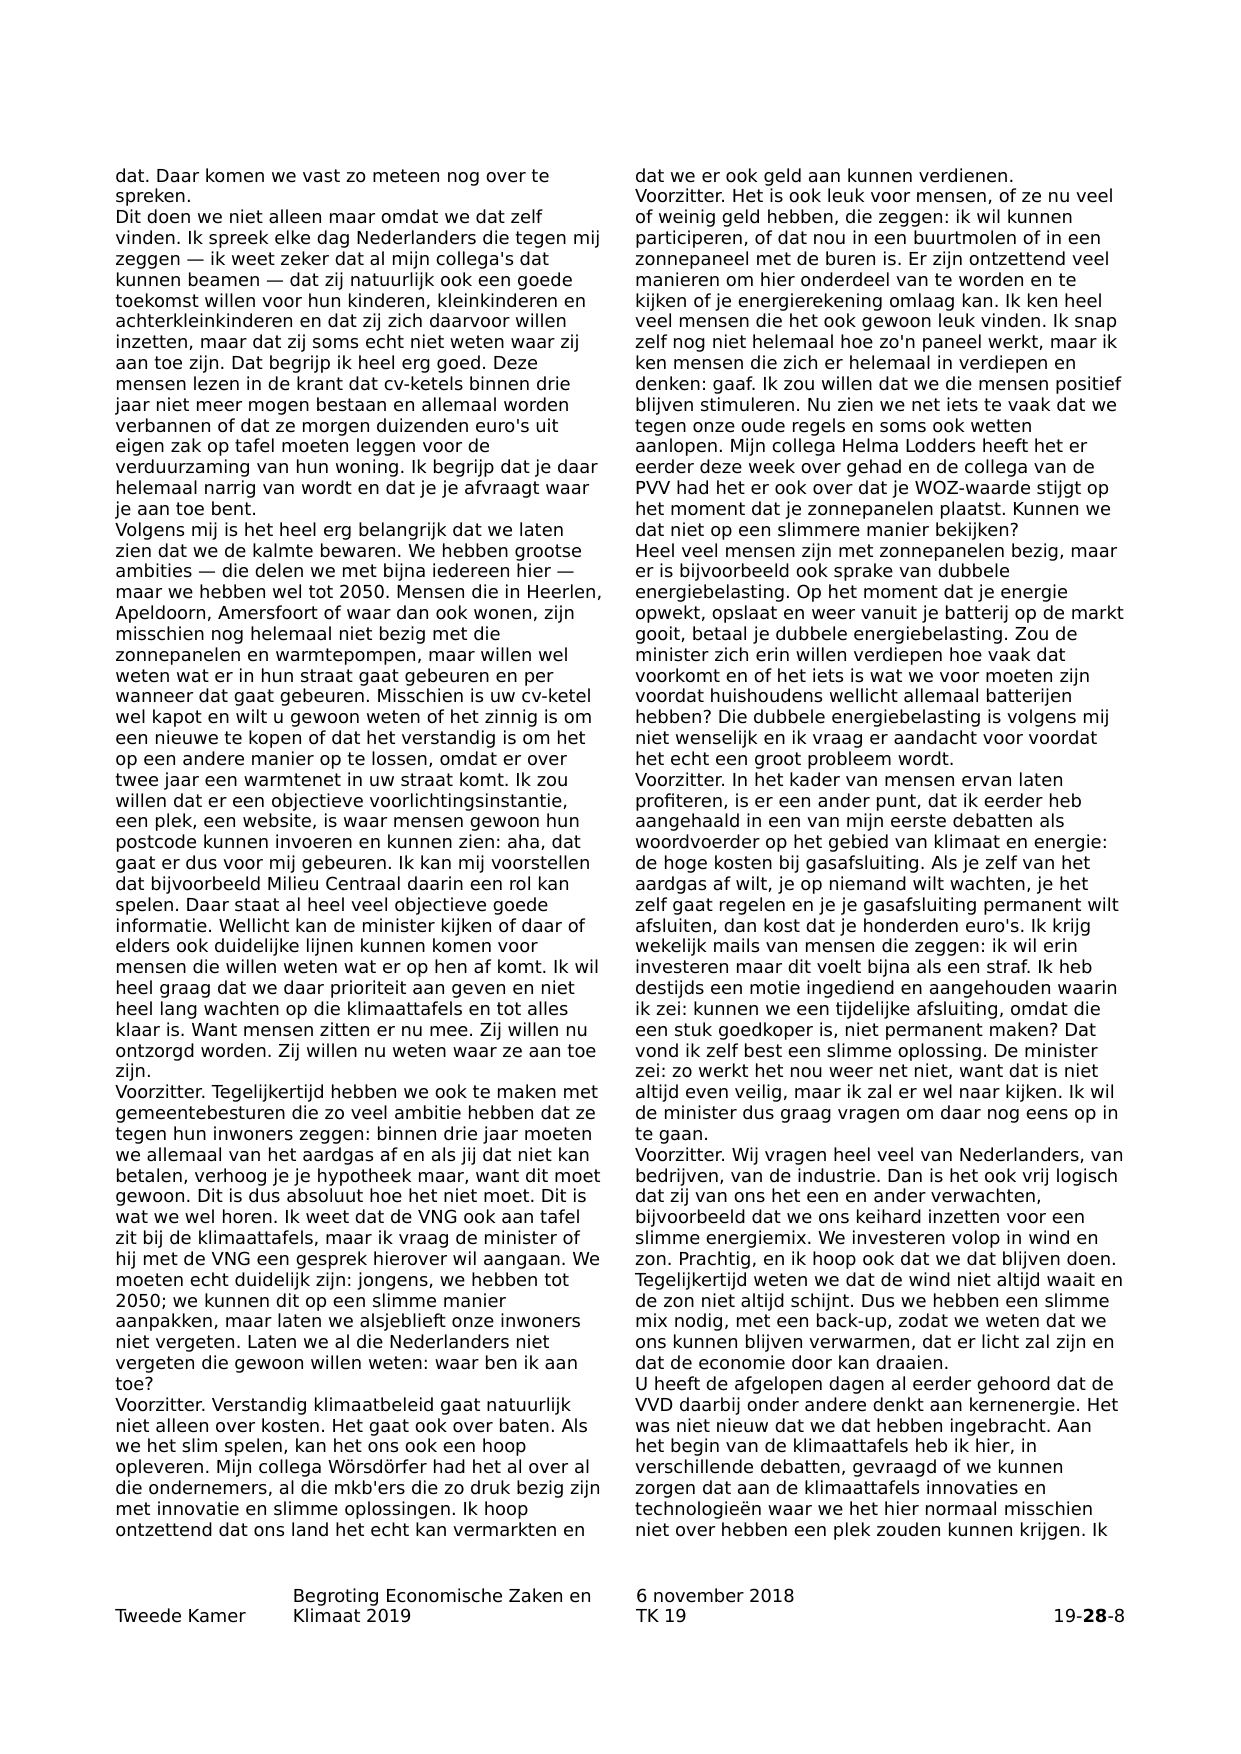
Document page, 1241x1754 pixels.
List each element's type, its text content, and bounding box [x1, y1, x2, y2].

text U heeft de afgelopen dagen al eerder gehoord dat de VVD daarbij onder andere denkt aan kernenergie. Het was niet nieuw dat we dat hebben ingebracht. Aan het begin van de klimaattafels heb ik hier, in verschillende debatten, gevraagd of we kunnen zorgen dat aan de klimaattafels innovaties en technologieën waar we het hier normaal misschien niet over hebben een plek zouden kunnen krijgen. Ik [635, 1374, 1125, 1540]
text Voorzitter. In het kader van mensen ervan laten profiteren, is er een ander punt, dat ik eerder heb aangehaald in een van mijn eerste debatten als woordvoerder op het gebied van klimaat en energie: de hoge kosten bij gasafsluiting. Als je zelf van het aardgas af wilt, je op niemand wilt wachten, je het zelf gaat regelen en je je gasafsluiting permanent wilt afsluiten, dan kost dat je honderden euro's. Ik krijg wekelijk mails van mensen die zeggen: ik wil erin investeren maar dit voelt bijna als een straf. Ik heb destijds een motie ingediend en aangehouden waarin ik zei: kunnen we een tijdelijke afsluiting, omdat die een stuk goedkoper is, niet permanent maken? Dat vond ik zelf best een slimme oplossing. De minister zei: zo werkt het nou weer net niet, want dat is niet altijd even veilig, maar ik zal er wel naar kijken. Ik wil de minister dus graag vragen om daar nog eens op in te gaan. [635, 769, 1125, 1144]
text Voorzitter. Verstandig klimaatbeleid gaat natuurlijk niet alleen over kosten. Het gaat ook over baten. Als we het slim spelen, kan het ons ook een hoop opleveren. Mijn collega Wörsdörfer had het al over al die ondernemers, al die mkb'ers die zo druk bezig zijn met innovatie en slimme oplossingen. Ik hoop ontzettend dat ons land het echt kan vermarkten en [115, 1394, 605, 1540]
text dat. Daar komen we vast zo meteen nog over te spreken. [115, 165, 605, 207]
text Heel veel mensen zijn met zonnepanelen bezig, maar er is bijvoorbeeld ook sprake van dubbele energiebelasting. Op het moment dat je energie opwekt, opslaat en weer vanuit je batterij op de markt gooit, betaal je dubbele energiebelasting. Zou de minister zich erin willen verdiepen hoe vaak dat voorkomt en of het iets is wat we voor moeten zijn voordat huishoudens wellicht allemaal batterijen hebben? Die dubbele energiebelasting is volgens mij niet wenselijk en ik vraag er aandacht voor voordat het echt een groot probleem wordt. [635, 540, 1125, 769]
text Voorzitter. Wij vragen heel veel van Nederlanders, van bedrijven, van de industrie. Dan is het ook vrij logisch dat zij van ons het een en ander verwachten, bijvoorbeeld dat we ons keihard inzetten voor een slimme energiemix. We investeren volop in wind en zon. Prachtig, en ik hoop ook dat we dat blijven doen. Tegelijkertijd weten we dat de wind niet altijd waait en de zon niet altijd schijnt. Dus we hebben een slimme mix nodig, met een back-up, zodat we weten dat we ons kunnen blijven verwarmen, dat er licht zal zijn en dat de economie door kan draaien. [635, 1144, 1125, 1374]
text Dit doen we niet alleen maar omdat we dat zelf vinden. Ik spreek elke dag Nederlanders die tegen mij zeggen — ik weet zeker dat al mijn collega's dat kunnen beamen — dat zij natuurlijk ook een goede toekomst willen voor hun kinderen, kleinkinderen en achterkleinkinderen en dat zij zich daarvoor willen inzetten, maar dat zij soms echt niet weten waar zij aan toe zijn. Dat begrijp ik heel erg goed. Deze mensen lezen in de krant dat cv-ketels binnen drie jaar niet meer mogen bestaan en allemaal worden verbannen of dat ze morgen duizenden euro's uit eigen zak op tafel moeten leggen voor de verduurzaming van hun woning. Ik begrijp dat je daar helemaal narrig van wordt en dat je je afvraagt waar je aan toe bent. [115, 207, 605, 519]
text dat we er ook geld aan kunnen verdienen. [635, 165, 1125, 186]
text Voorzitter. Het is ook leuk voor mensen, of ze nu veel of weinig geld hebben, die zeggen: ik wil kunnen participeren, of dat nou in een buurtmolen of in een zonnepaneel met de buren is. Er zijn ontzettend veel manieren om hier onderdeel van te worden en te kijken of je energierekening omlaag kan. Ik ken heel veel mensen die het ook gewoon leuk vinden. Ik snap zelf nog niet helemaal hoe zo'n paneel werkt, maar ik ken mensen die zich er helemaal in verdiepen en denken: gaaf. Ik zou willen dat we die mensen positief blijven stimuleren. Nu zien we net iets te vaak dat we tegen onze oude regels en soms ook wetten aanlopen. Mijn collega Helma Lodders heeft het er eerder deze week over gehad en de collega van de PVV had het er ook over dat je WOZ-waarde stijgt op het moment dat je zonnepanelen plaatst. Kunnen we dat niet op een slimmere manier bekijken? [635, 186, 1125, 540]
text Voorzitter. Tegelijkertijd hebben we ook te maken met gemeentebesturen die zo veel ambitie hebben dat ze tegen hun inwoners zeggen: binnen drie jaar moeten we allemaal van het aardgas af en als jij dat niet kan betalen, verhoog je je hypotheek maar, want dit moet gewoon. Dit is dus absoluut hoe het niet moet. Dit is wat we wel horen. Ik weet dat de VNG ook aan tafel zit bij de klimaattafels, maar ik vraag de minister of hij met de VNG een gesprek hierover wil aangaan. We moeten echt duidelijk zijn: jongens, we hebben tot 2050; we kunnen dit op een slimme manier aanpakken, maar laten we alsjeblieft onze inwoners niet vergeten. Laten we al die Nederlanders niet vergeten die gewoon willen weten: waar ben ik aan toe? [115, 1082, 605, 1394]
text Volgens mij is het heel erg belangrijk dat we laten zien dat we de kalmte bewaren. We hebben grootse ambities — die delen we met bijna iedereen hier — maar we hebben wel tot 2050. Mensen die in Heerlen, Apeldoorn, Amersfoort of waar dan ook wonen, zijn misschien nog helemaal niet bezig met die zonnepanelen en warmtepompen, maar willen wel weten wat er in hun straat gaat gebeuren en per wanneer dat gaat gebeuren. Misschien is uw cv-ketel wel kapot en wilt u gewoon weten of het zinnig is om een nieuwe te kopen of dat het verstandig is om het op een andere manier op te lossen, omdat er over twee jaar een warmtenet in uw straat komt. Ik zou willen dat er een objectieve voorlichtingsinstantie, een plek, een website, is waar mensen gewoon hun postcode kunnen invoeren en kunnen zien: aha, dat gaat er dus voor mij gebeuren. Ik kan mij voorstellen dat bijvoorbeeld Milieu Centraal daarin een rol kan spelen. Daar staat al heel veel objectieve goede informatie. Wellicht kan de minister kijken of daar of elders ook duidelijke lijnen kunnen komen voor mensen die willen weten wat er op hen af komt. Ik wil heel graag dat we daar prioriteit aan geven en niet heel lang wachten op die klimaattafels en tot alles klaar is. Want mensen zitten er nu mee. Zij willen nu ontzorgd worden. Zij willen nu weten waar ze aan toe zijn. [115, 519, 605, 1082]
